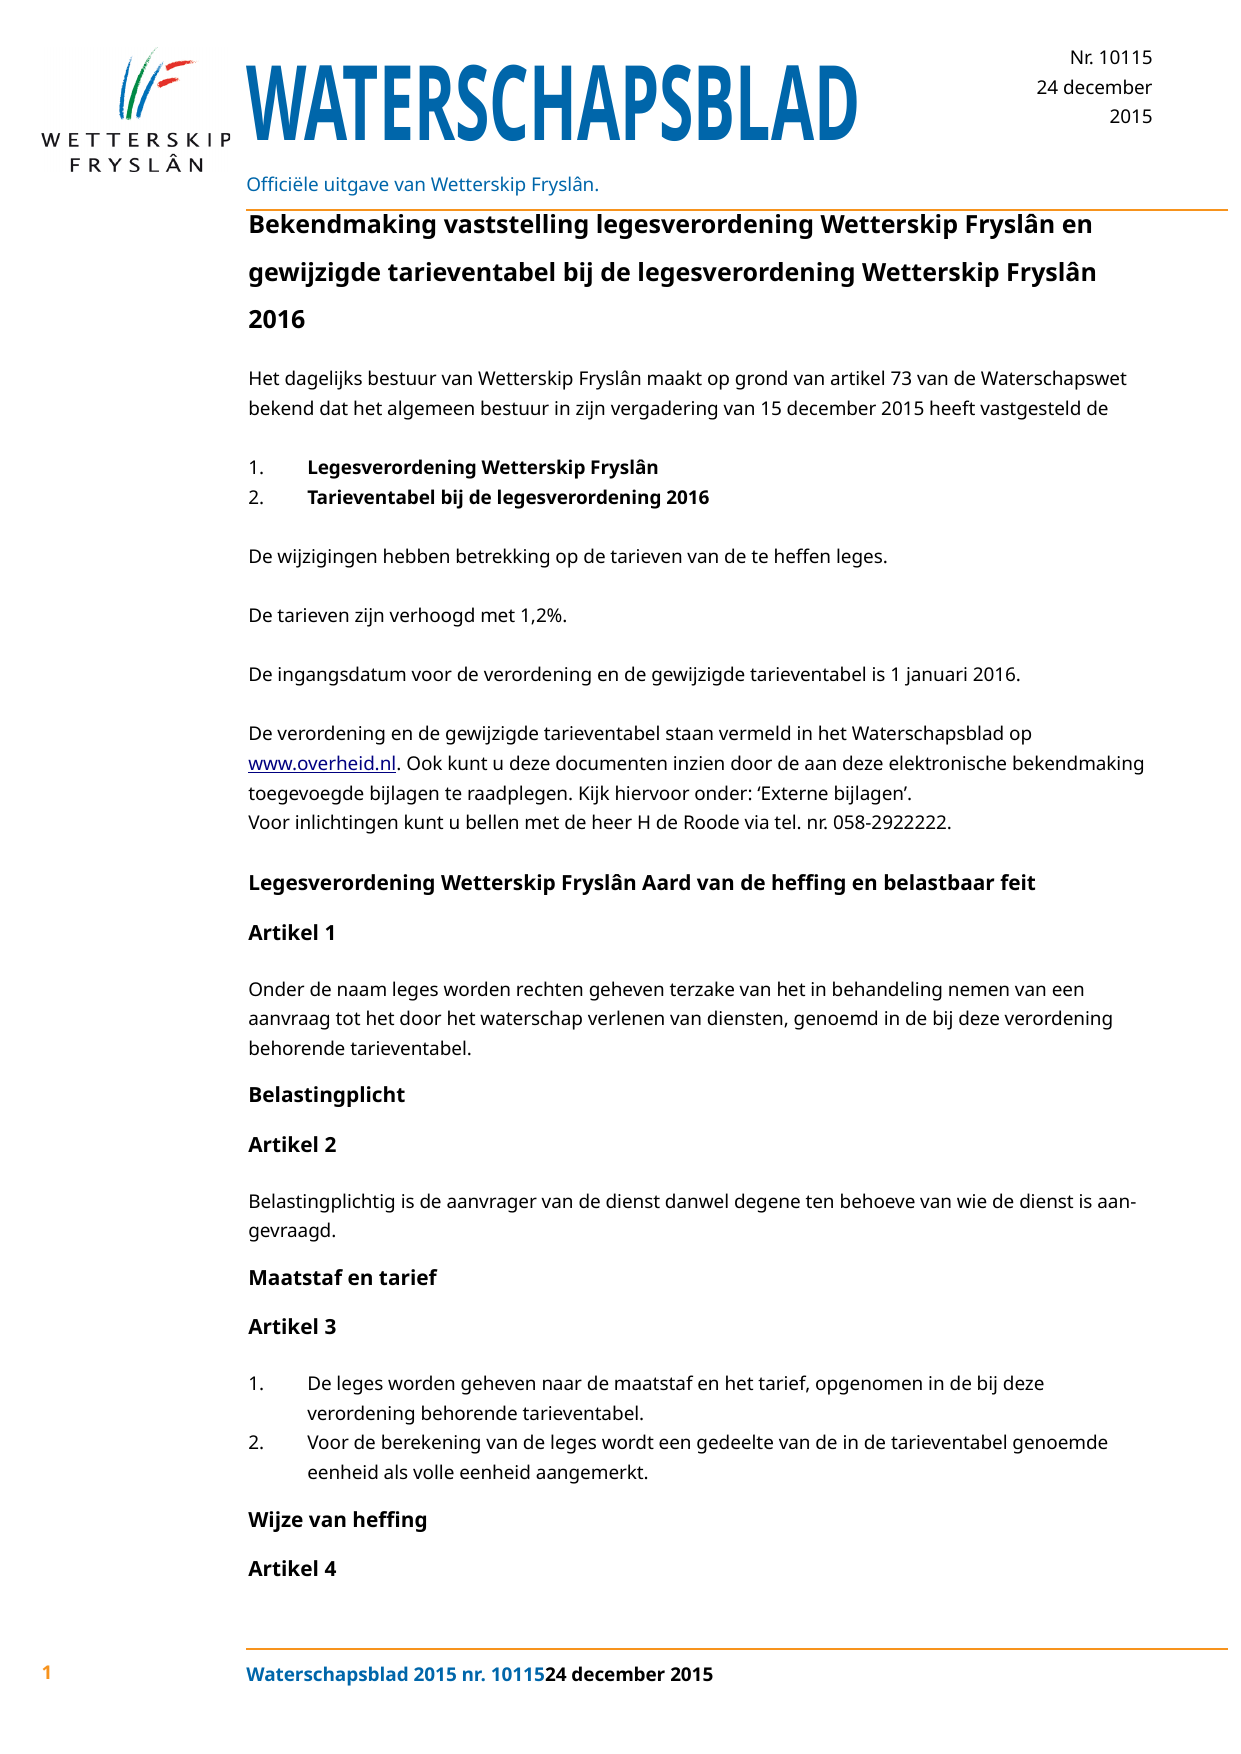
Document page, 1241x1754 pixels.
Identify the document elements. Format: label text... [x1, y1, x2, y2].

text Voor inlichtingen kunt u bellen met de heer H de Roode via tel. nr. 058-2922222. [248, 809, 1152, 835]
list Tarieventabel bij de legesverordening 2016 [248, 484, 1152, 509]
list Legesverordening Wetterskip Fryslân [248, 454, 1152, 480]
text De tarieven zijn verhoogd met 1,2%. [248, 602, 1152, 628]
list Voor de berekening van de leges wordt een gedeelte van de in de tarieventabel genoemde eenheid als volle eenheid aangemerkt. [248, 1429, 1152, 1485]
list De leges worden geheven naar de maatstaf en het tarief, opgenomen in de bij deze verordening behorende tarieventabel. [248, 1370, 1152, 1426]
text Belastingplichtig is de aanvrager van de dienst danwel degene ten behoeve van wie de dienst is aan- gevraagd. [248, 1188, 1152, 1243]
text De verordening en de gewijzigde tarieventabel staan vermeld in het Waterschapsblad op www.overheid.nl. Ook kunt u deze documenten inzien door de aan deze elektronische bekendmaking toegevoegde bijlagen te raadplegen. Kijk hiervoor onder: ‘Externe bijlagen’. [248, 721, 1152, 805]
text Belastingplicht [248, 1081, 1152, 1109]
text Artikel 1 [248, 918, 1152, 946]
text Artikel 3 [248, 1312, 1152, 1341]
text Maatstaf en tarief [248, 1263, 1152, 1291]
text Artikel 4 [248, 1554, 1152, 1582]
text De wijzigingen hebben betrekking op de tarieven van de te heffen leges. [248, 543, 1152, 569]
text Bekendmaking vaststelling legesverordening Wetterskip Fryslân en gewijzigde tarieventabel bij de legesverordening Wetterskip Fryslân 2016 [248, 211, 1152, 336]
text Onder de naam leges worden rechten geheven terzake van het in behandeling nemen van een aanvraag tot het door het waterschap verlenen van diensten, genoemd in de bij deze verordening behorende tarieventabel. [248, 976, 1152, 1061]
text De ingangsdatum voor de verordening en de gewijzigde tarieventabel is 1 januari 2016. [248, 661, 1152, 687]
text Artikel 2 [248, 1130, 1152, 1158]
text Legesverordening Wetterskip Fryslân Aard van de heffing en belastbaar feit [248, 868, 1152, 897]
picture [41, 47, 231, 172]
text Het dagelijks bestuur van Wetterskip Fryslân maakt op grond van artikel 73 van de Waterschapswet bekend dat het algemeen bestuur in zijn vergadering van 15 december 2015 heeft vastgesteld de [248, 366, 1152, 421]
text Wijze van heffing [248, 1505, 1152, 1533]
